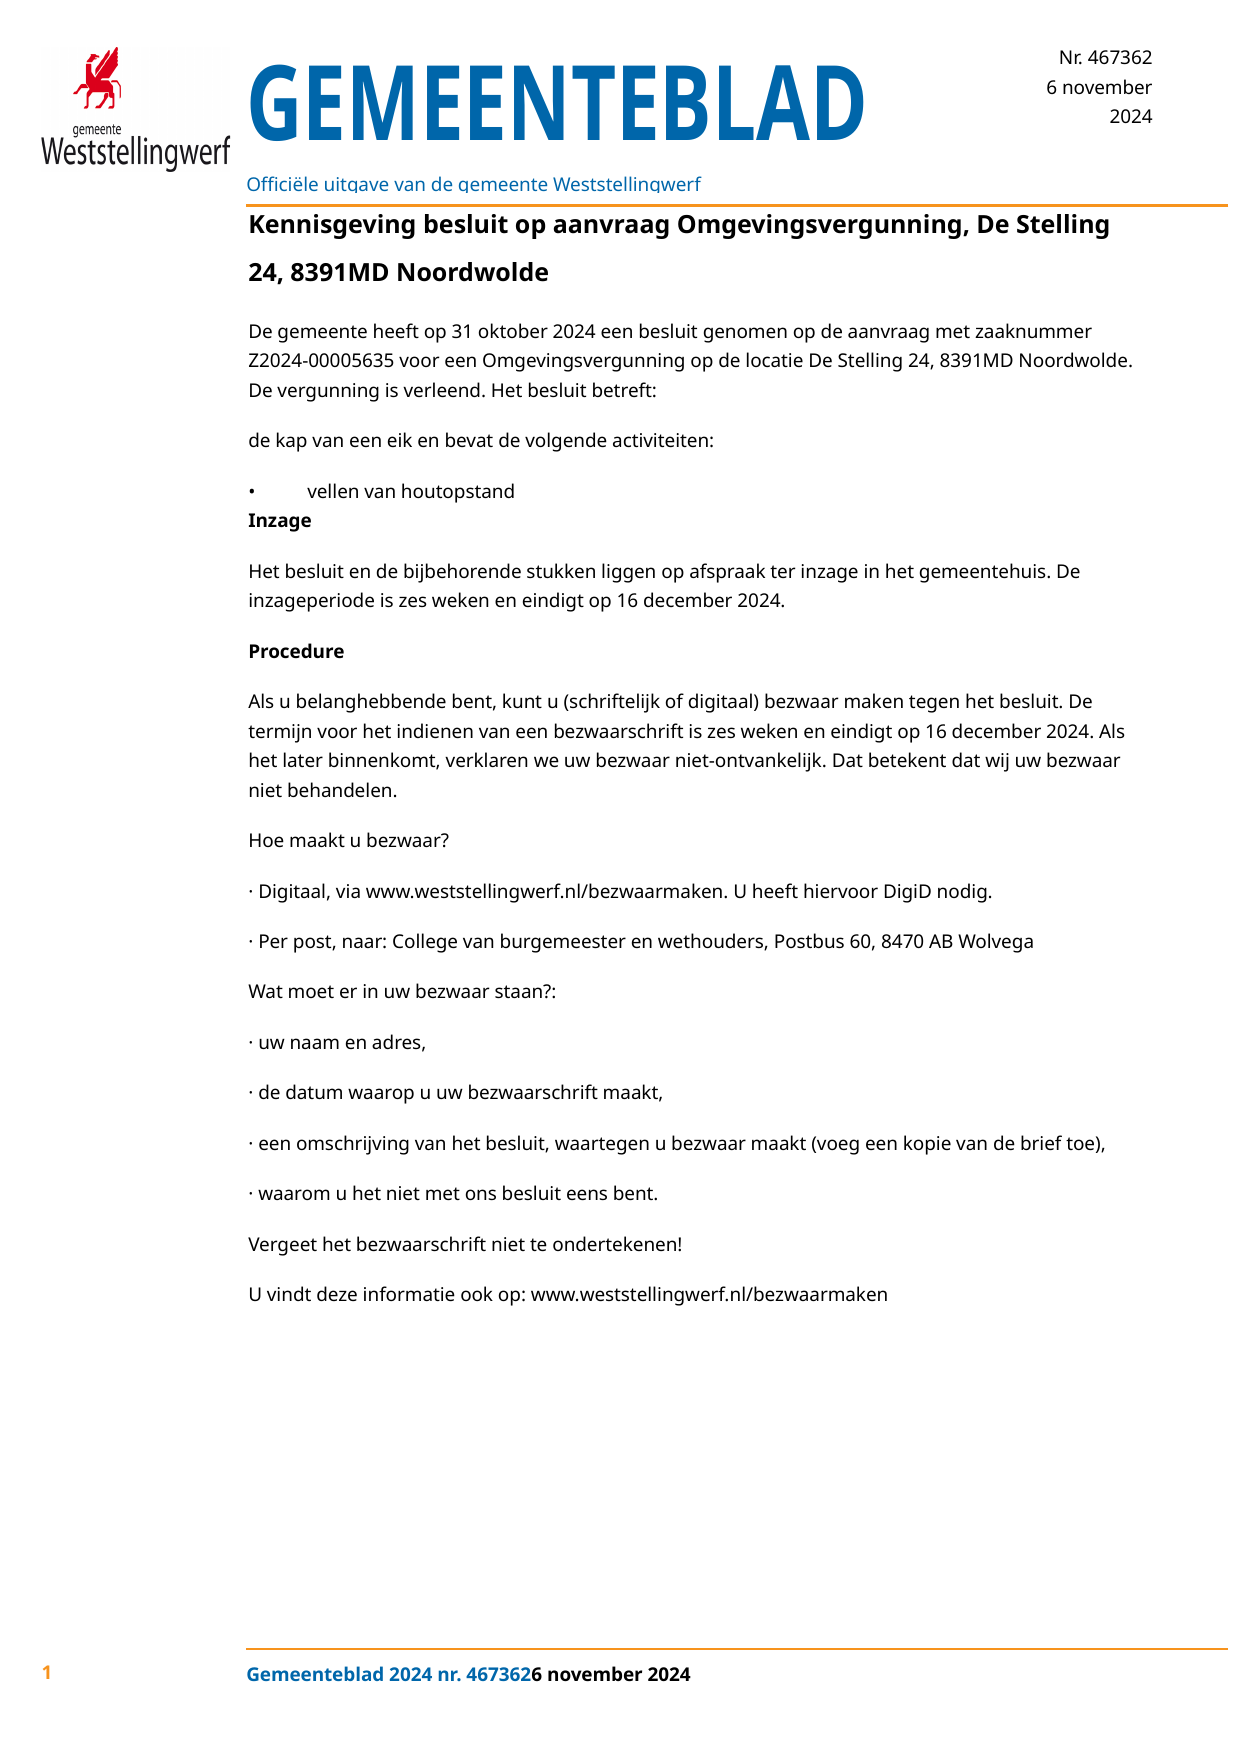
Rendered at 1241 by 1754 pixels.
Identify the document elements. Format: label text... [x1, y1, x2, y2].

text Hoe maakt u bezwaar? [248, 827, 1152, 853]
text · waarom u het niet met ons besluit eens bent. [248, 1180, 1152, 1206]
text Inzage [248, 507, 1152, 533]
text De gemeente heeft op 31 oktober 2024 een besluit genomen op de aanvraag met zaaknummer Z2024-00005635 voor een Omgevingsvergunning op de locatie De Stelling 24, 8391MD Noordwolde. De vergunning is verleend. Het besluit betreft: [248, 318, 1152, 403]
list vellen van houtopstand [248, 478, 1152, 504]
text Procedure [248, 638, 1152, 664]
text de kap van een eik en bevat de volgende activiteiten: [248, 427, 1152, 453]
text · Digitaal, via www.weststellingwerf.nl/bezwaarmaken. U heeft hiervoor DigiD nodig. [248, 878, 1152, 904]
text Als u belanghebbende bent, kunt u (schriftelijk of digitaal) bezwaar maken tegen het besluit. De termijn voor het indienen van een bezwaarschrift is zes weken en eindigt op 16 december 2024. Als het later binnenkomt, verklaren we uw bezwaar niet-ontvankelijk. Dat betekent dat wij uw bezwaar niet behandelen. [248, 688, 1152, 803]
text Het besluit en de bijbehorende stukken liggen op afspraak ter inzage in het gemeentehuis. De inzageperiode is zes weken en eindigt op 16 december 2024. [248, 558, 1152, 613]
text Kennisgeving besluit op aanvraag Omgevingsvergunning, De Stelling 24, 8391MD Noordwolde [248, 207, 1152, 288]
text · de datum waarop u uw bezwaarschrift maakt, [248, 1079, 1152, 1105]
picture [41, 47, 231, 172]
text · Per post, naar: College van burgemeester en wethouders, Postbus 60, 8470 AB Wolvega [248, 928, 1152, 954]
text · uw naam en adres, [248, 1029, 1152, 1055]
text U vindt deze informatie ook op: www.weststellingwerf.nl/bezwaarmaken [248, 1281, 1152, 1307]
text Wat moet er in uw bezwaar staan?: [248, 979, 1152, 1004]
text Vergeet het bezwaarschrift niet te ondertekenen! [248, 1231, 1152, 1257]
text · een omschrijving van het besluit, waartegen u bezwaar maakt (voeg een kopie van de brief toe), [248, 1130, 1152, 1156]
